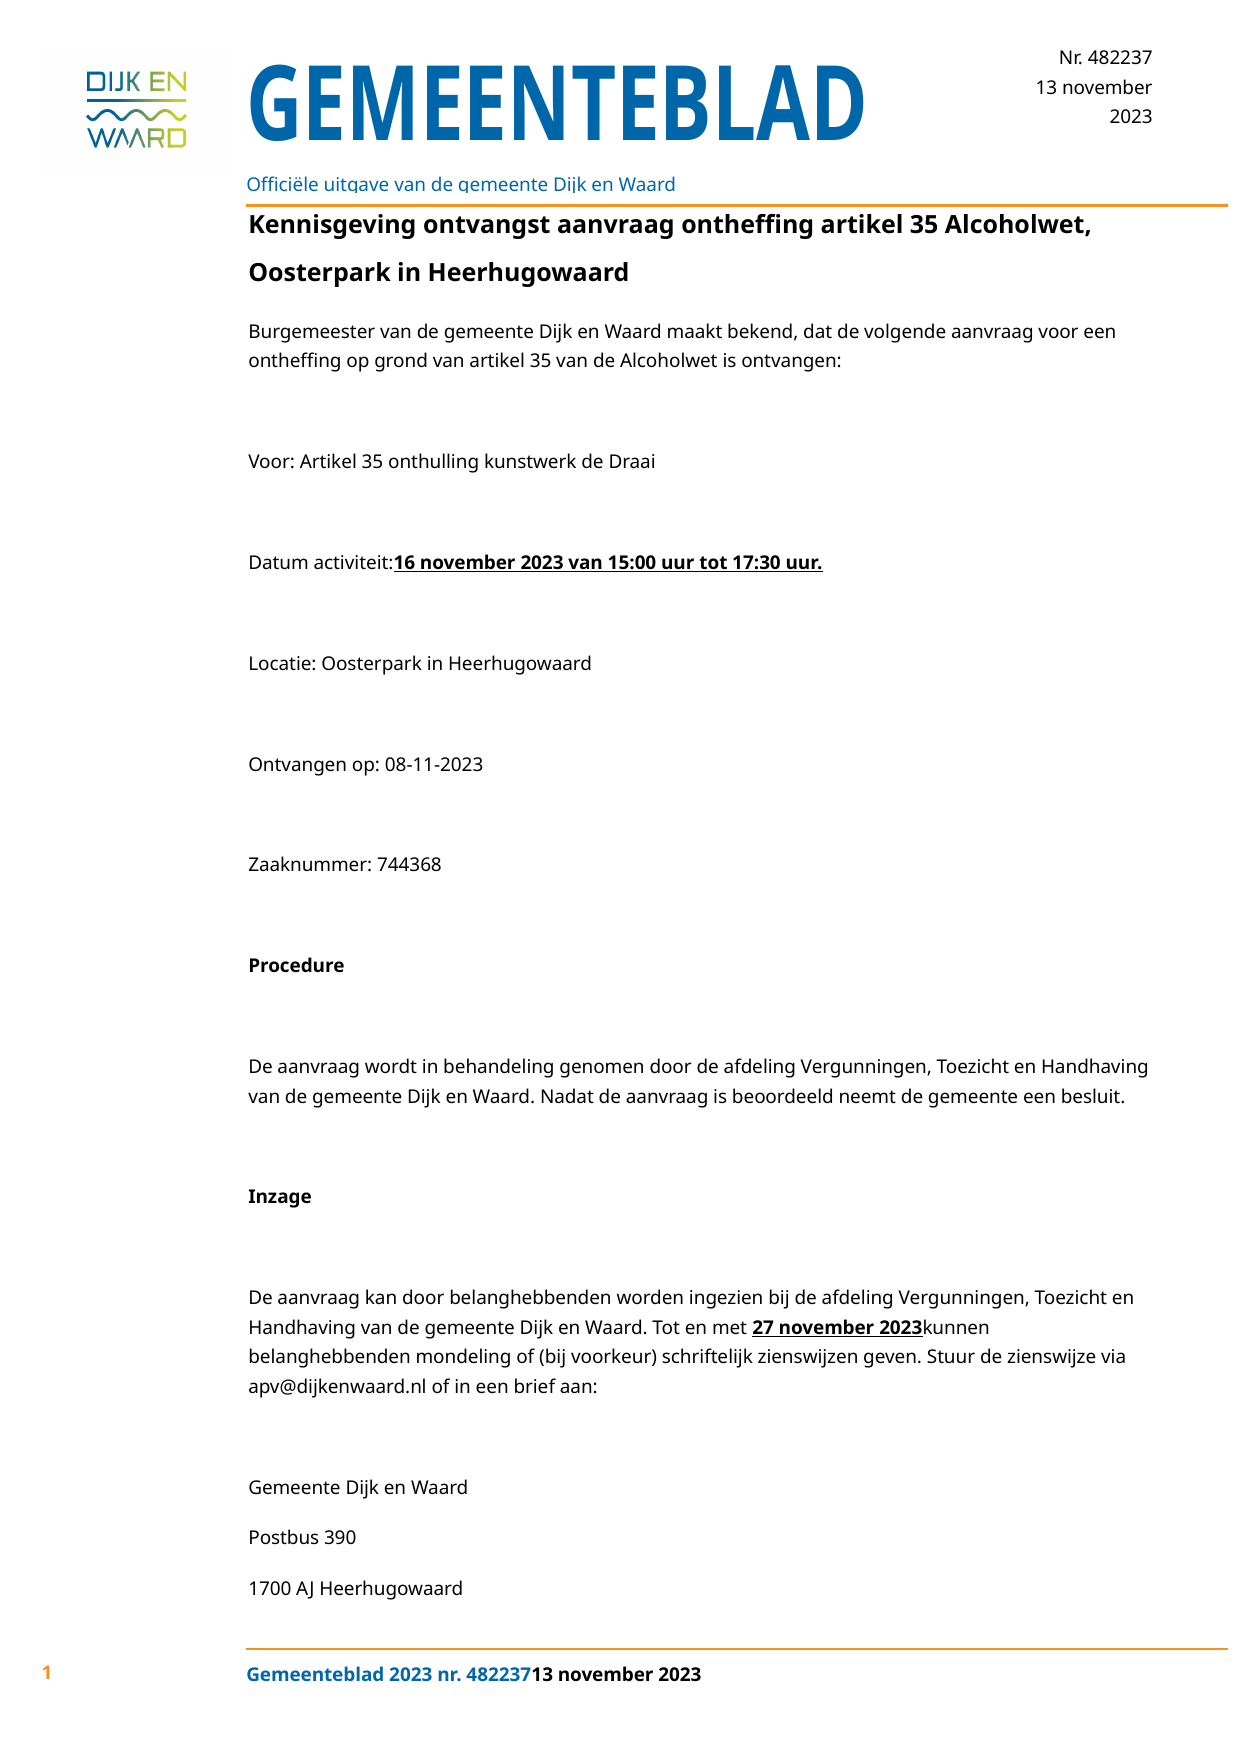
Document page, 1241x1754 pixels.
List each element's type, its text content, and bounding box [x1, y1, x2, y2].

text De aanvraag kan door belanghebbenden worden ingezien bij de afdeling Vergunningen, Toezicht en Handhaving van de gemeente Dijk en Waard. Tot en met 27 november 2023kunnen belanghebbenden mondeling of (bij voorkeur) schriftelijk zienswijzen geven. Stuur de zienswijze via apv@dijkenwaard.nl of in een brief aan: [248, 1284, 1152, 1399]
text Kennisgeving ontvangst aanvraag ontheffing artikel 35 Alcoholwet, Oosterpark in Heerhugowaard [248, 207, 1152, 288]
text Zaaknummer: 744368 [248, 852, 1152, 877]
text Ontvangen op: 08-11-2023 [248, 751, 1152, 777]
text Voor: Artikel 35 onthulling kunstwerk de Draai [248, 448, 1152, 474]
text Datum activiteit:16 november 2023 van 15:00 uur tot 17:30 uur. [248, 549, 1152, 575]
text Procedure [248, 952, 1152, 978]
text Burgemeester van de gemeente Dijk en Waard maakt bekend, dat de volgende aanvraag voor een ontheffing op grond van artikel 35 van de Alcoholwet is ontvangen: [248, 318, 1152, 373]
text De aanvraag wordt in behandeling genomen door de afdeling Vergunningen, Toezicht en Handhaving van de gemeente Dijk en Waard. Nadat de aanvraag is beoordeeld neemt de gemeente een besluit. [248, 1053, 1152, 1109]
text Postbus 390 [248, 1524, 1152, 1550]
text Inzage [248, 1184, 1152, 1209]
text Gemeente Dijk en Waard [248, 1474, 1152, 1500]
text Locatie: Oosterpark in Heerhugowaard [248, 650, 1152, 676]
picture [41, 47, 231, 172]
text 1700 AJ Heerhugowaard [248, 1575, 1152, 1601]
